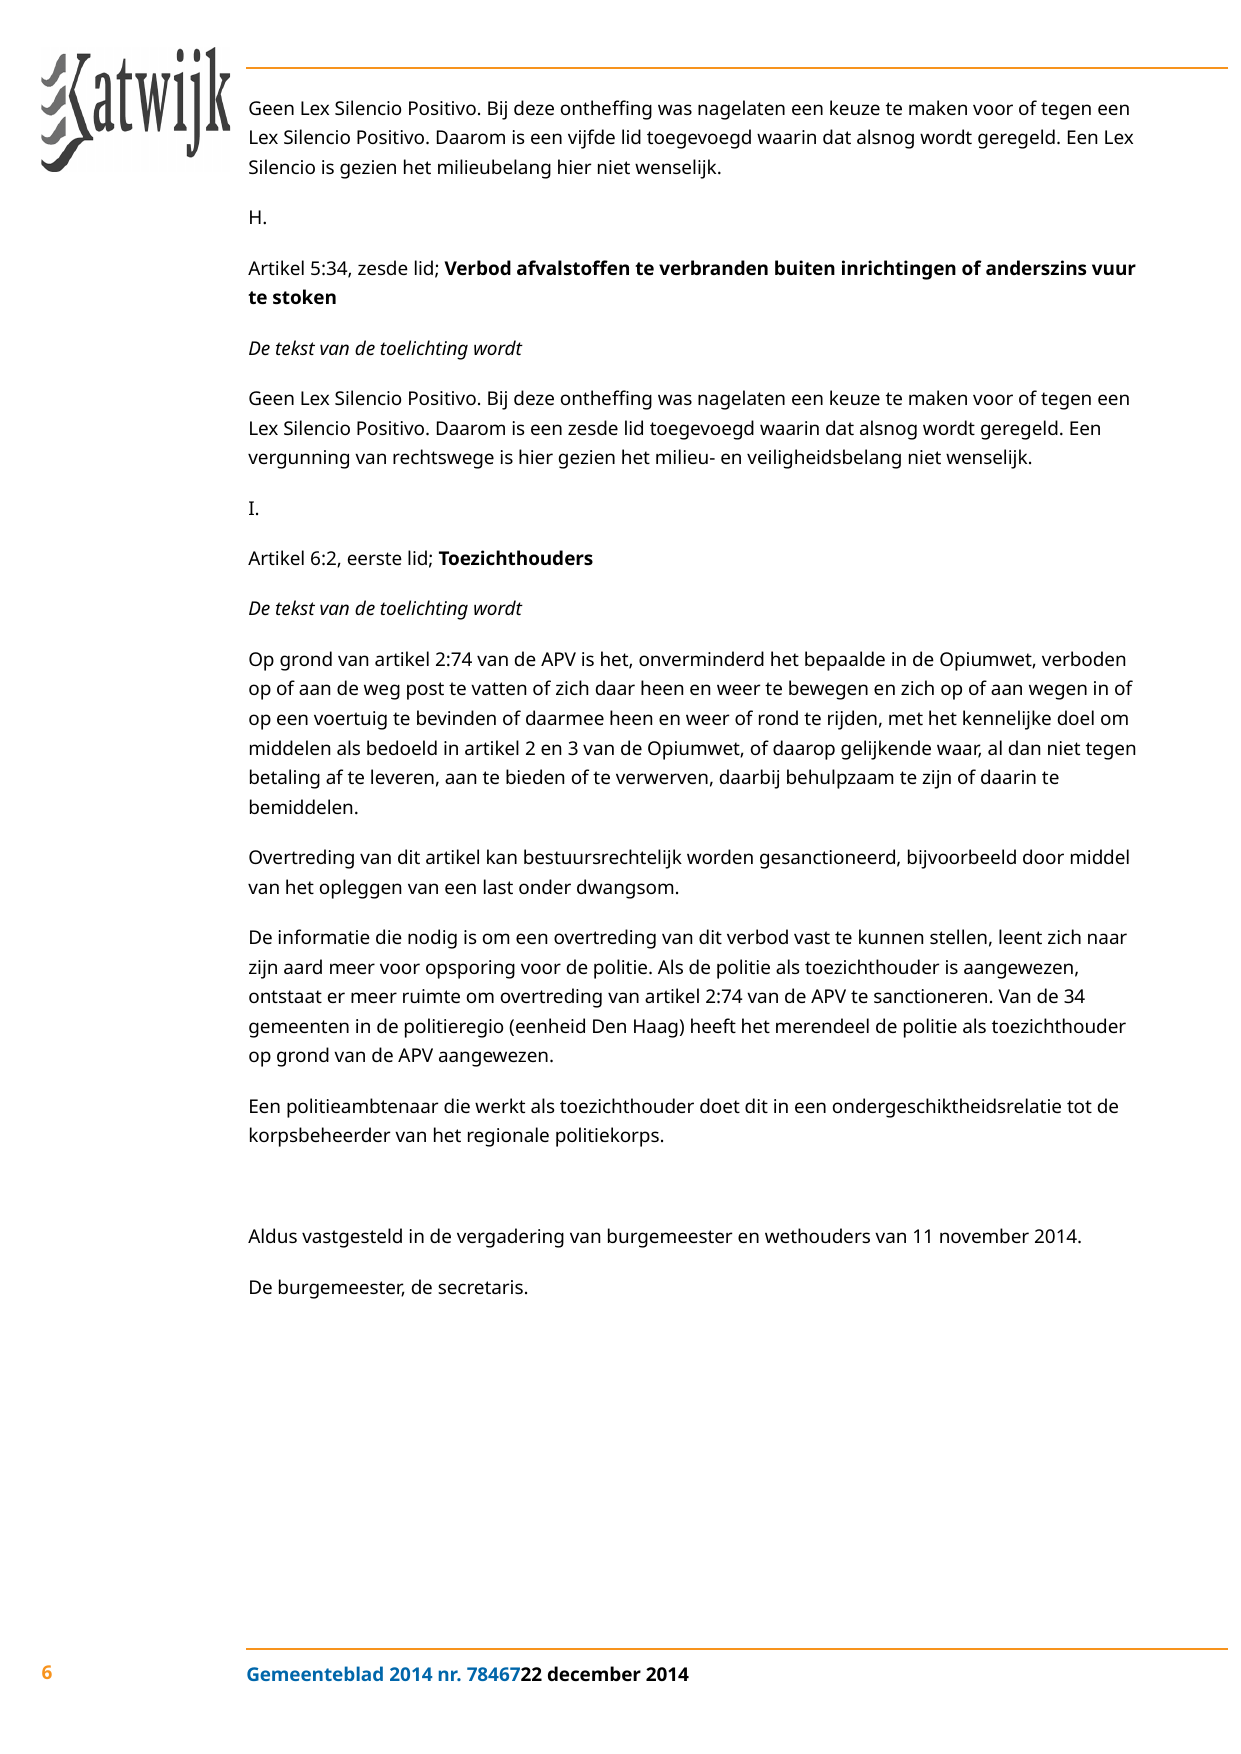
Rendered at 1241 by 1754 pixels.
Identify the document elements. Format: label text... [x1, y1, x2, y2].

text De burgemeester, de secretaris. [248, 1274, 1152, 1300]
text Een politieambtenaar die werkt als toezichthouder doet dit in een ondergeschiktheidsrelatie tot de korpsbeheerder van het regionale politiekorps. [248, 1093, 1152, 1148]
text Aldus vastgesteld in de vergadering van burgemeester en wethouders van 11 november 2014. [248, 1223, 1152, 1249]
text Geen Lex Silencio Positivo. Bij deze ontheffing was nagelaten een keuze te maken voor of tegen een Lex Silencio Positivo. Daarom is een zesde lid toegevoegd waarin dat alsnog wordt geregeld. Een vergunning van rechtswege is hier gezien het milieu- en veiligheidsbelang niet wenselijk. [248, 385, 1152, 470]
text Op grond van artikel 2:74 van de APV is het, onverminderd het bepaalde in de Opiumwet, verboden op of aan de weg post te vatten of zich daar heen en weer te bewegen en zich op of aan wegen in of op een voertuig te bevinden of daarmee heen en weer of rond te rijden, met het kennelijke doel om middelen als bedoeld in artikel 2 en 3 van de Opiumwet, of daarop gelijkende waar, al dan niet tegen betaling af te leveren, aan te bieden of te verwerven, daarbij behulpzaam te zijn of daarin te bemiddelen. [248, 646, 1152, 820]
text De tekst van de toelichting wordt [248, 335, 1152, 361]
text De informatie die nodig is om een overtreding van dit verbod vast te kunnen stellen, leent zich naar zijn aard meer voor opsporing voor de politie. Als de politie als toezichthouder is aangewezen, ontstaat er meer ruimte om overtreding van artikel 2:74 van de APV te sanctioneren. Van de 34 gemeenten in de politieregio (eenheid Den Haag) heeft het merendeel de politie als toezichthouder op grond van de APV aangewezen. [248, 924, 1152, 1068]
text Geen Lex Silencio Positivo. Bij deze ontheffing was nagelaten een keuze te maken voor of tegen een Lex Silencio Positivo. Daarom is een vijfde lid toegevoegd waarin dat alsnog wordt geregeld. Een Lex Silencio is gezien het milieubelang hier niet wenselijk. [248, 95, 1152, 180]
text H. [248, 204, 1152, 230]
picture [41, 47, 231, 172]
text Artikel 6:2, eerste lid; Toezichthouders [248, 545, 1152, 571]
text De tekst van de toelichting wordt [248, 596, 1152, 621]
text I. [248, 495, 1152, 521]
text Overtreding van dit artikel kan bestuursrechtelijk worden gesanctioneerd, bijvoorbeeld door middel van het opleggen van een last onder dwangsom. [248, 844, 1152, 900]
text Artikel 5:34, zesde lid; Verbod afvalstoffen te verbranden buiten inrichtingen of anderszins vuur te stoken [248, 255, 1152, 310]
